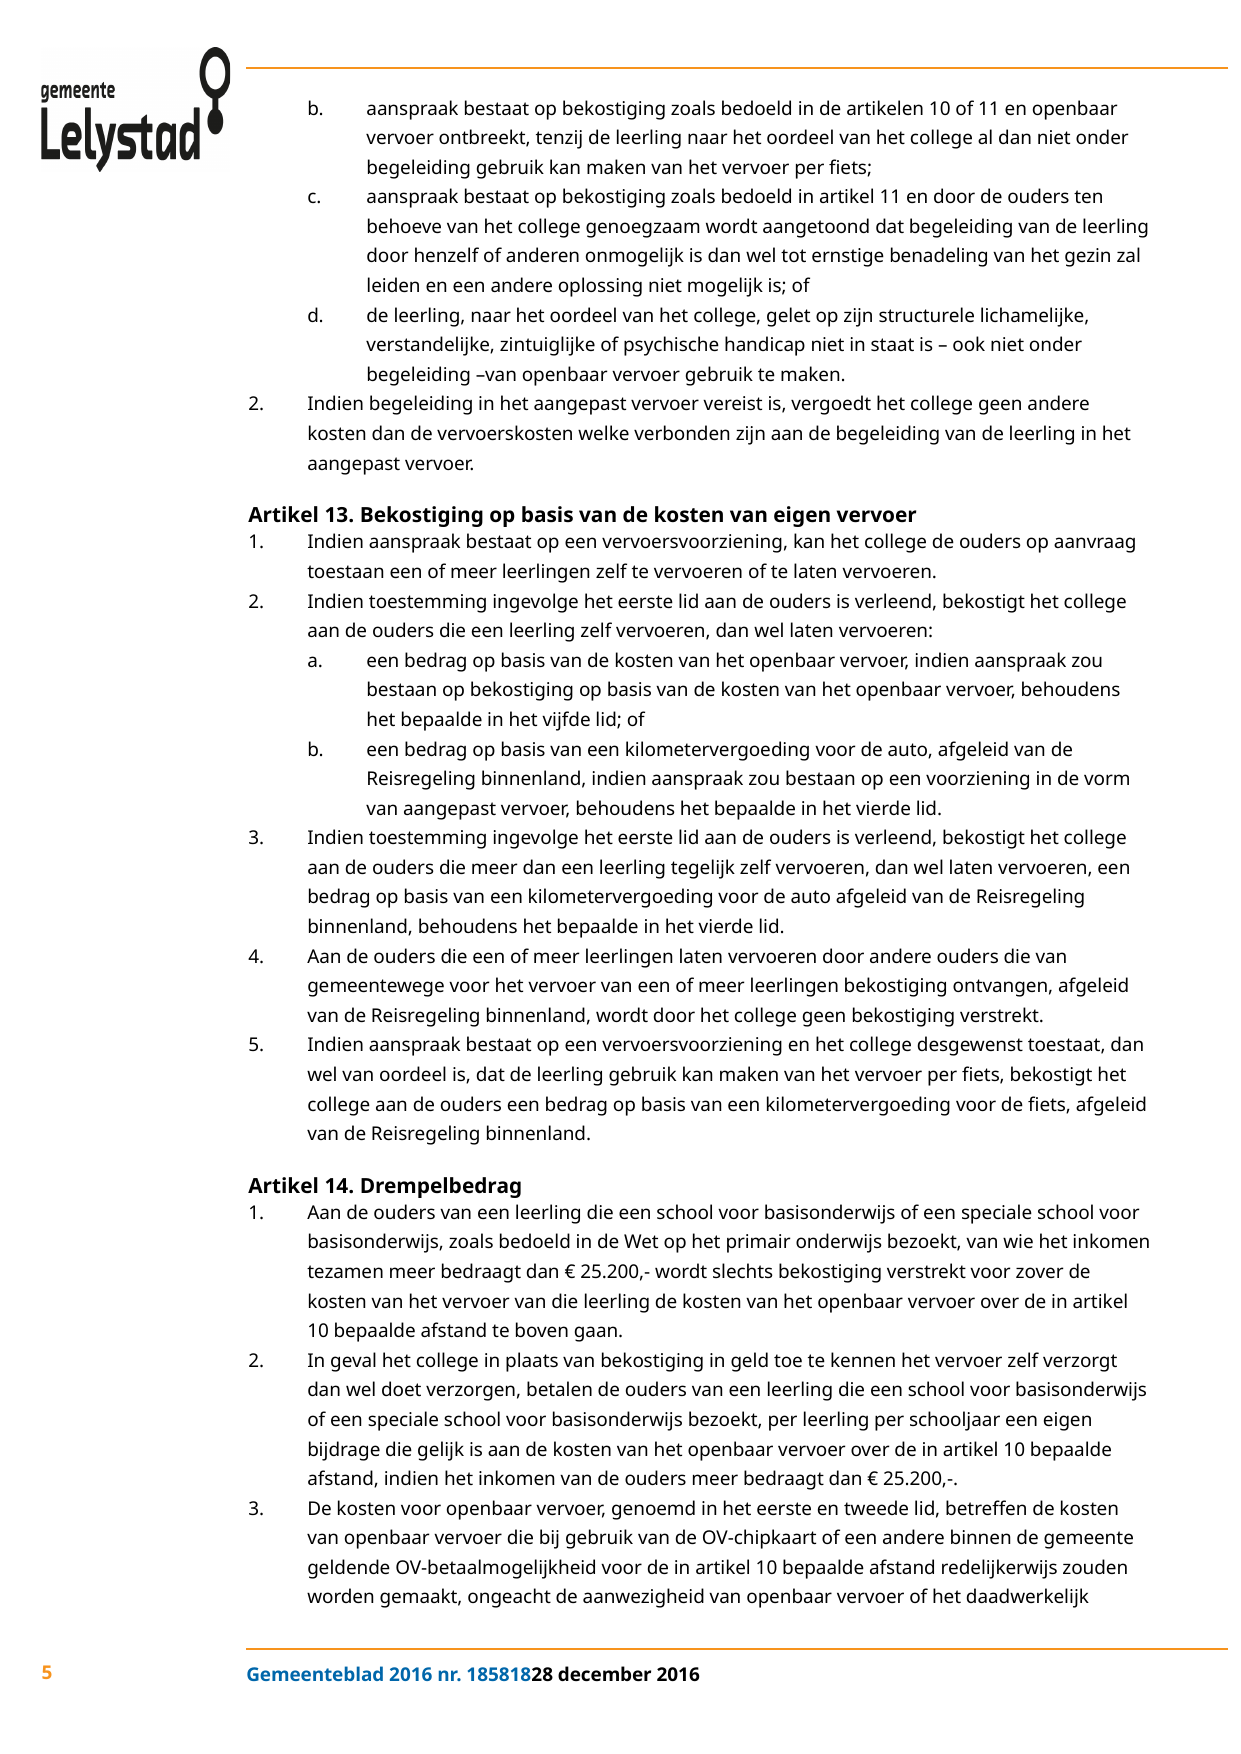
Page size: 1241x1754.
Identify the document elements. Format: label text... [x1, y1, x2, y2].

list De kosten voor openbaar vervoer, genoemd in het eerste en tweede lid, betreffen de kosten van openbaar vervoer die bij gebruik van de OV-chipkaart of een andere binnen de gemeente geldende OV-betaalmogelijkheid voor de in artikel 10 bepaalde afstand redelijkerwijs zouden worden gemaakt, ongeacht de aanwezigheid van openbaar vervoer of het daadwerkelijk [248, 1495, 1152, 1609]
list Indien toestemming ingevolge het eerste lid aan de ouders is verleend, bekostigt het college aan de ouders die meer dan een leerling tegelijk zelf vervoeren, dan wel laten vervoeren, een bedrag op basis van een kilometervergoeding voor de auto afgeleid van de Reisregeling binnenland, behoudens het bepaalde in het vierde lid. [248, 824, 1152, 939]
list Aan de ouders die een of meer leerlingen laten vervoeren door andere ouders die van gemeentewege voor het vervoer van een of meer leerlingen bekostiging ontvangen, afgeleid van de Reisregeling binnenland, wordt door het college geen bekostiging verstrekt. [248, 943, 1152, 1028]
text Artikel 14. Drempelbedrag [248, 1171, 1152, 1199]
list In geval het college in plaats van bekostiging in geld toe te kennen het vervoer zelf verzorgt dan wel doet verzorgen, betalen de ouders van een leerling die een school voor basisonderwijs of een speciale school voor basisonderwijs bezoekt, per leerling per schooljaar een eigen bijdrage die gelijk is aan de kosten van het openbaar vervoer over de in artikel 10 bepaalde afstand, indien het inkomen van de ouders meer bedraagt dan € 25.200,-. [248, 1347, 1152, 1491]
text Artikel 13. Bekostiging op basis van de kosten van eigen vervoer [248, 500, 1152, 529]
picture [41, 47, 231, 172]
list Indien aanspraak bestaat op een vervoersvoorziening, kan het college de ouders op aanvraag toestaan een of meer leerlingen zelf te vervoeren of te laten vervoeren. [248, 529, 1152, 584]
list Indien begeleiding in het aangepast vervoer vereist is, vergoedt het college geen andere kosten dan de vervoerskosten welke verbonden zijn aan de begeleiding van de leerling in het aangepast vervoer. [248, 391, 1152, 476]
list een bedrag op basis van een kilometervergoeding voor de auto, afgeleid van de Reisregeling binnenland, indien aanspraak zou bestaan op een voorziening in de vorm van aangepast vervoer, behoudens het bepaalde in het vierde lid. [307, 736, 1152, 821]
list een bedrag op basis van de kosten van het openbaar vervoer, indien aanspraak zou bestaan op bekostiging op basis van de kosten van het openbaar vervoer, behoudens het bepaalde in het vijfde lid; of [307, 647, 1152, 732]
list Indien toestemming ingevolge het eerste lid aan de ouders is verleend, bekostigt het college aan de ouders die een leerling zelf vervoeren, dan wel laten vervoeren: [248, 588, 1152, 643]
list de leerling, naar het oordeel van het college, gelet op zijn structurele lichamelijke, verstandelijke, zintuiglijke of psychische handicap niet in staat is – ook niet onder begeleiding –van openbaar vervoer gebruik te maken. [307, 302, 1152, 387]
list Indien aanspraak bestaat op een vervoersvoorziening en het college desgewenst toestaat, dan wel van oordeel is, dat de leerling gebruik kan maken van het vervoer per fiets, bekostigt het college aan de ouders een bedrag op basis van een kilometervergoeding voor de fiets, afgeleid van de Reisregeling binnenland. [248, 1032, 1152, 1146]
list aanspraak bestaat op bekostiging zoals bedoeld in artikel 11 en door de ouders ten behoeve van het college genoegzaam wordt aangetoond dat begeleiding van de leerling door henzelf of anderen onmogelijk is dan wel tot ernstige benadeling van het gezin zal leiden en een andere oplossing niet mogelijk is; of [307, 183, 1152, 298]
list Aan de ouders van een leerling die een school voor basisonderwijs of een speciale school voor basisonderwijs, zoals bedoeld in de Wet op het primair onderwijs bezoekt, van wie het inkomen tezamen meer bedraagt dan € 25.200,- wordt slechts bekostiging verstrekt voor zover de kosten van het vervoer van die leerling de kosten van het openbaar vervoer over de in artikel 10 bepaalde afstand te boven gaan. [248, 1199, 1152, 1343]
list aanspraak bestaat op bekostiging zoals bedoeld in de artikelen 10 of 11 en openbaar vervoer ontbreekt, tenzij de leerling naar het oordeel van het college al dan niet onder begeleiding gebruik kan maken van het vervoer per fiets; [307, 95, 1152, 180]
